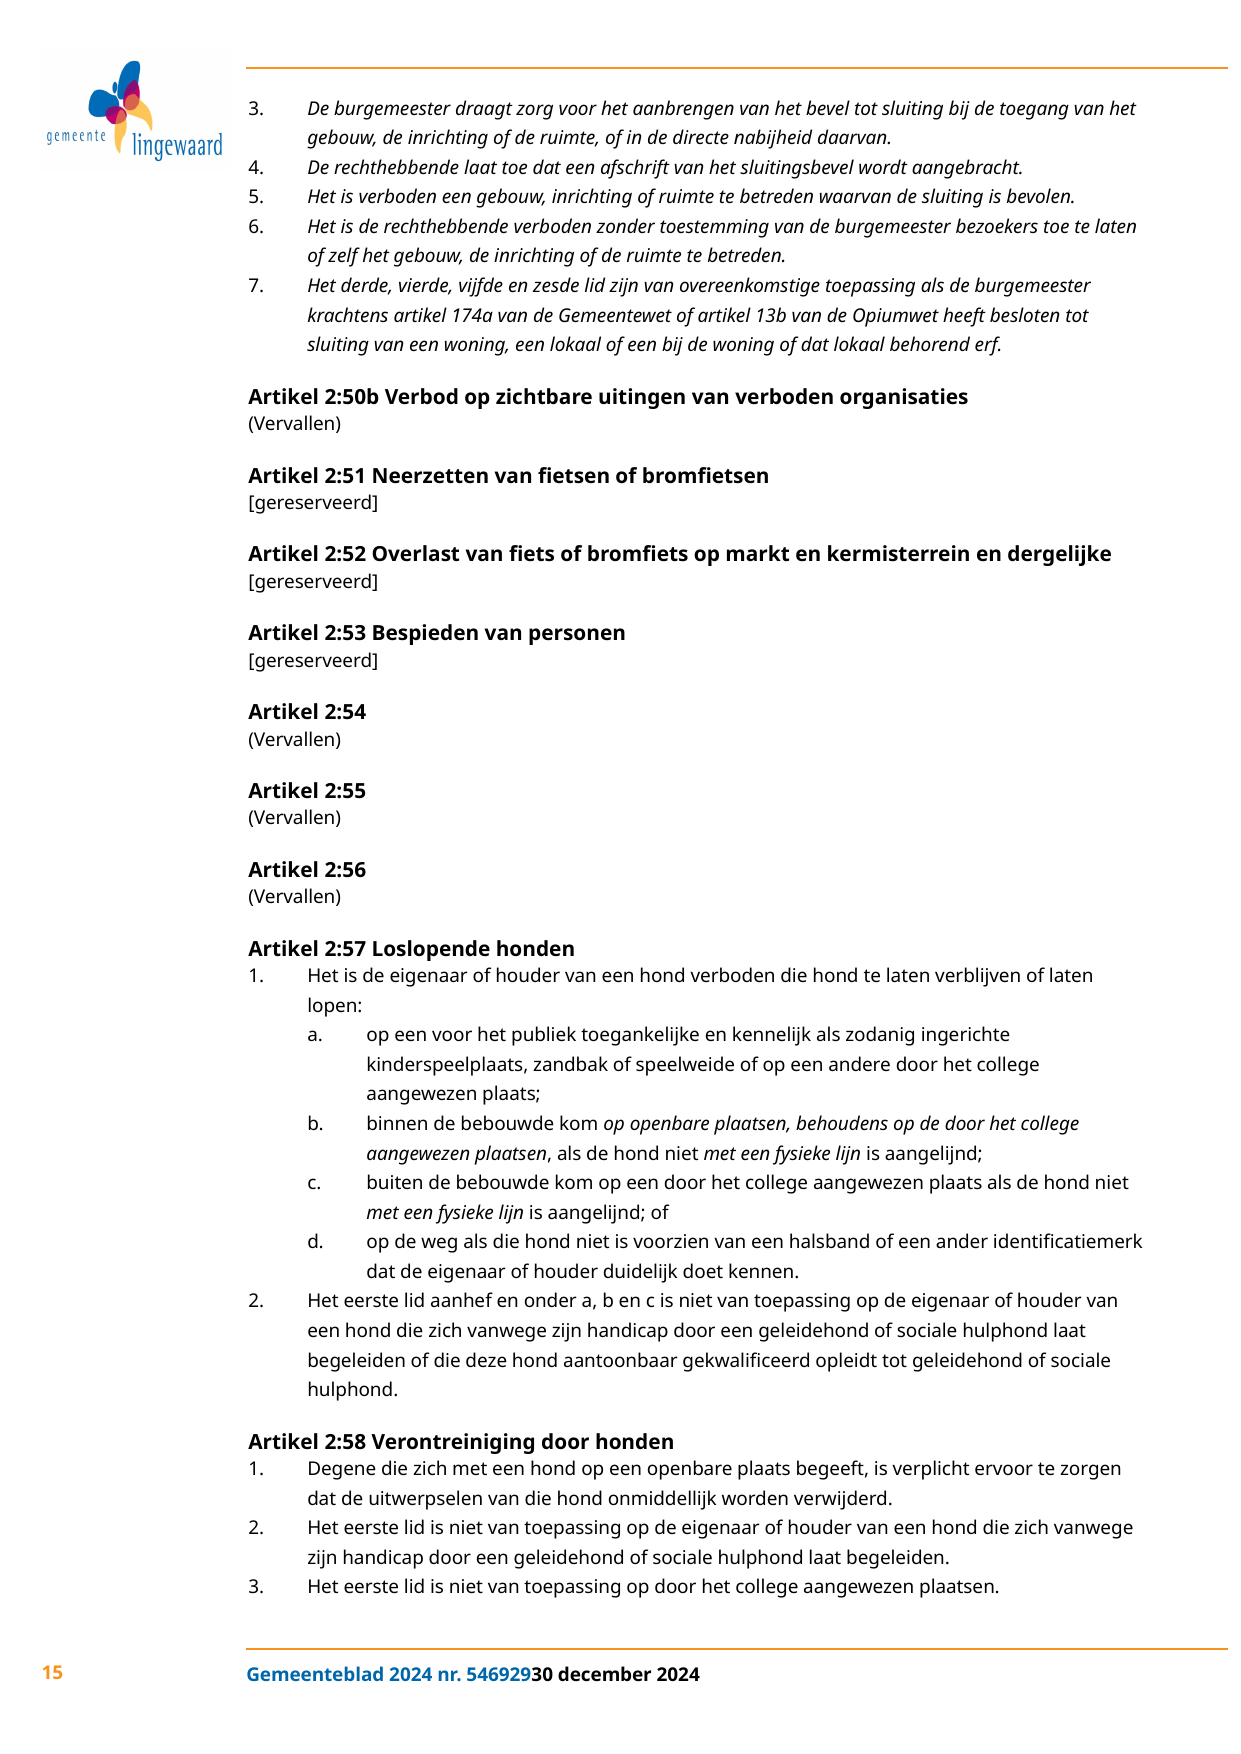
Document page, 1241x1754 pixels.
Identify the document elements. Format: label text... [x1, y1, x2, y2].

text Artikel 2:53 Bespieden van personen [248, 618, 1152, 647]
list Degene die zich met een hond op een openbare plaats begeeft, is verplicht ervoor te zorgen dat de uitwerpselen van die hond onmiddellijk worden verwijderd. [248, 1455, 1152, 1511]
text Artikel 2:58 Verontreiniging door honden [248, 1427, 1152, 1455]
list De rechthebbende laat toe dat een afschrift van het sluitingsbevel wordt aangebracht. [248, 154, 1152, 180]
list Het eerste lid is niet van toepassing op de eigenaar of houder van een hond die zich vanwege zijn handicap door een geleidehond of sociale hulphond laat begeleiden. [248, 1514, 1152, 1570]
text Artikel 2:54 [248, 697, 1152, 726]
text (Vervallen) [248, 726, 1152, 751]
text Artikel 2:56 [248, 855, 1152, 883]
text [gereserveerd] [248, 647, 1152, 673]
text Artikel 2:50b Verbod op zichtbare uitingen van verboden organisaties [248, 382, 1152, 410]
list binnen de bebouwde kom op openbare plaatsen, behoudens op de door het college aangewezen plaatsen, als de hond niet met een fysieke lijn is aangelijnd; [307, 1110, 1152, 1166]
text Artikel 2:51 Neerzetten van fietsen of bromfietsen [248, 461, 1152, 489]
text Artikel 2:52 Overlast van fiets of bromfiets op markt en kermisterrein en dergelijke [248, 539, 1152, 568]
picture [41, 47, 231, 172]
list Het is verboden een gebouw, inrichting of ruimte te betreden waarvan de sluiting is bevolen. [248, 183, 1152, 209]
text (Vervallen) [248, 410, 1152, 436]
list buiten de bebouwde kom op een door het college aangewezen plaats als de hond niet met een fysieke lijn is aangelijnd; of [307, 1169, 1152, 1225]
list De burgemeester draagt zorg voor het aanbrengen van het bevel tot sluiting bij de toegang van het gebouw, de inrichting of de ruimte, of in de directe nabijheid daarvan. [248, 95, 1152, 150]
list Het derde, vierde, vijfde en zesde lid zijn van overeenkomstige toepassing als de burgemeester krachtens artikel 174a van de Gemeentewet of artikel 13b van de Opiumwet heeft besloten tot sluiting van een woning, een lokaal of een bij de woning of dat lokaal behorend erf. [248, 272, 1152, 357]
list op de weg als die hond niet is voorzien van een halsband of een ander identificatiemerk dat de eigenaar of houder duidelijk doet kennen. [307, 1228, 1152, 1284]
list Het eerste lid is niet van toepassing op door het college aangewezen plaatsen. [248, 1574, 1152, 1599]
text Artikel 2:57 Loslopende honden [248, 934, 1152, 962]
text (Vervallen) [248, 883, 1152, 909]
list op een voor het publiek toegankelijke en kennelijk als zodanig ingerichte kinderspeelplaats, zandbak of speelweide of op een andere door het college aangewezen plaats; [307, 1021, 1152, 1106]
text [gereserveerd] [248, 568, 1152, 594]
text Artikel 2:55 [248, 776, 1152, 804]
list Het is de eigenaar of houder van een hond verboden die hond te laten verblijven of laten lopen: [248, 962, 1152, 1018]
list Het is de rechthebbende verboden zonder toestemming van de burgemeester bezoekers toe te laten of zelf het gebouw, de inrichting of de ruimte te betreden. [248, 213, 1152, 268]
list Het eerste lid aanhef en onder a, b en c is niet van toepassing op de eigenaar of houder van een hond die zich vanwege zijn handicap door een geleidehond of sociale hulphond laat begeleiden of die deze hond aantoonbaar gekwalificeerd opleidt tot geleidehond of sociale hulphond. [248, 1288, 1152, 1402]
text (Vervallen) [248, 804, 1152, 830]
text [gereserveerd] [248, 489, 1152, 515]
